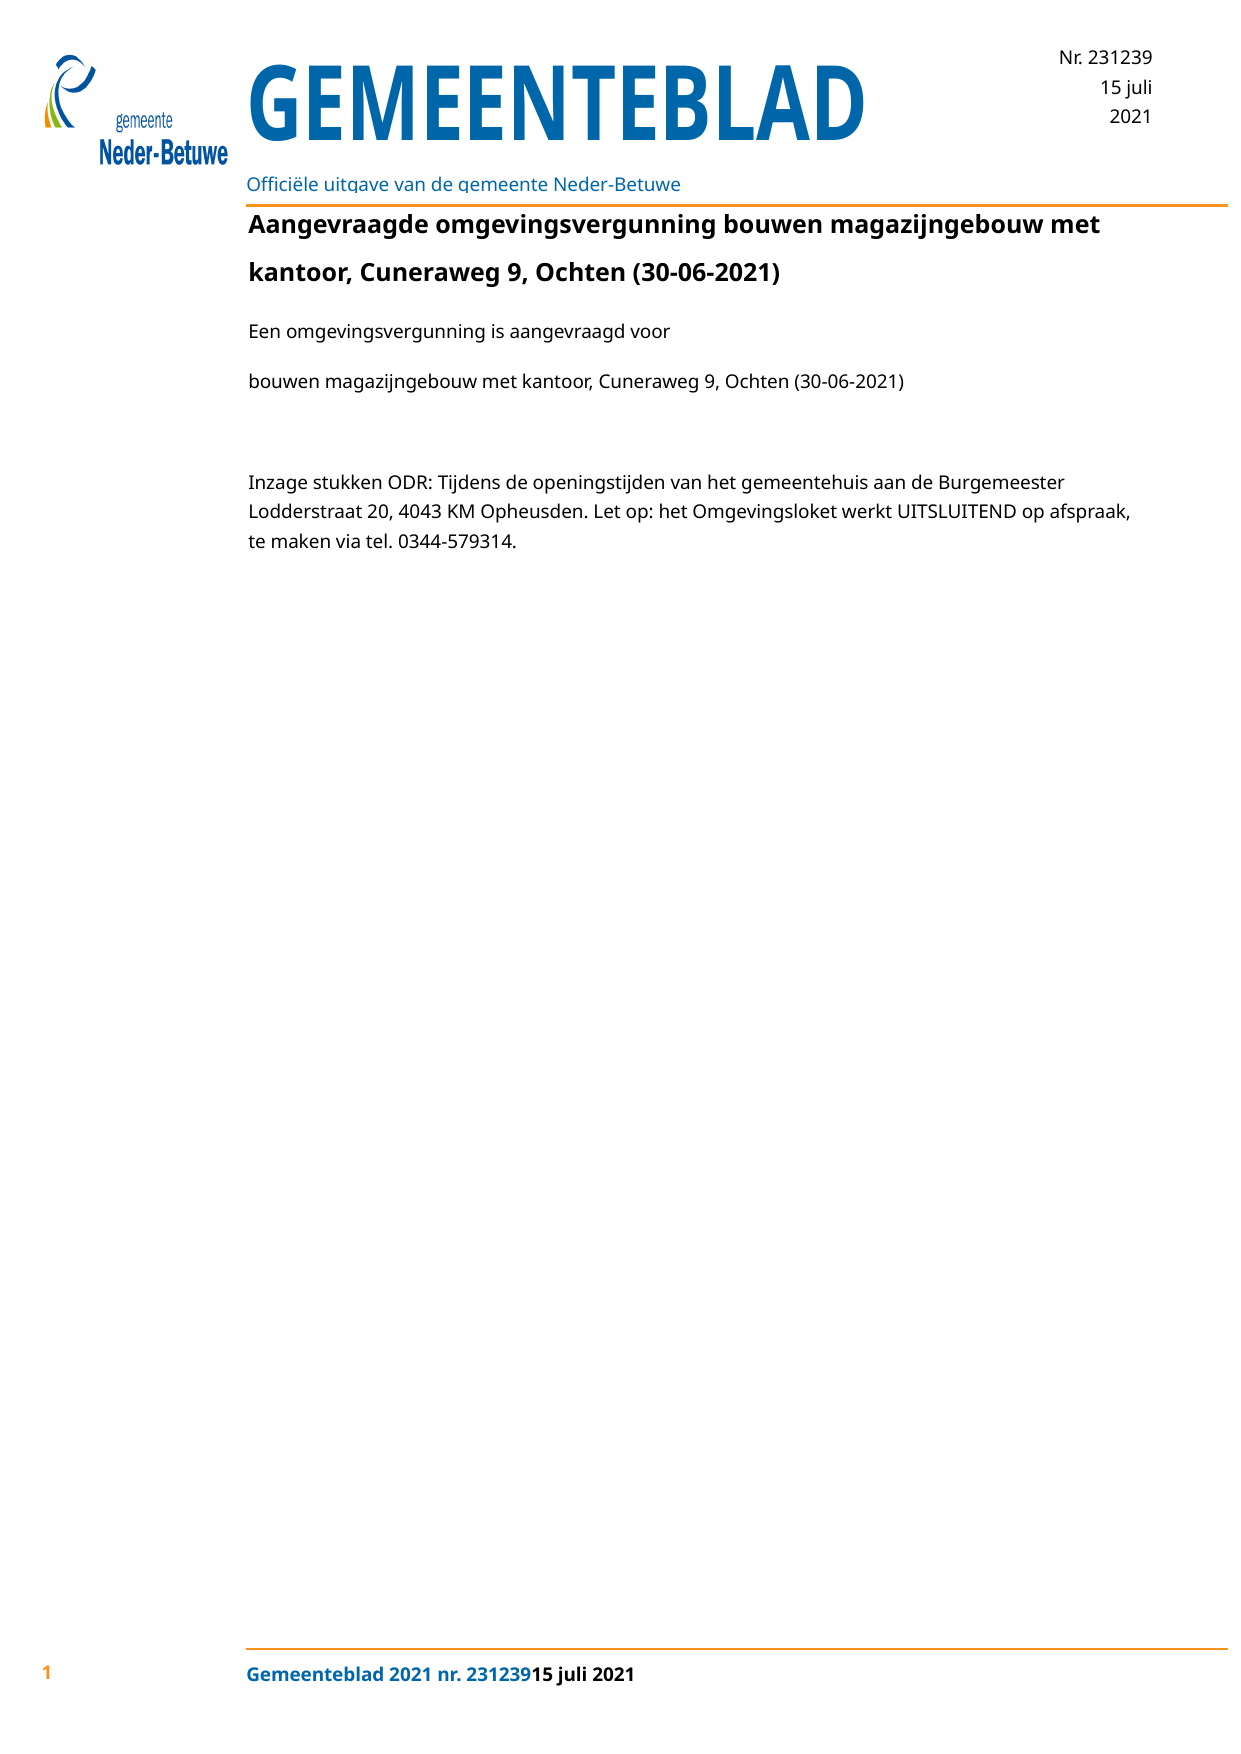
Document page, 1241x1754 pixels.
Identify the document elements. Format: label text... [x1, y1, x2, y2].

picture [41, 47, 231, 172]
text Aangevraagde omgevingsvergunning bouwen magazijngebouw met kantoor, Cuneraweg 9, Ochten (30-06-2021) [248, 207, 1152, 288]
text bouwen magazijngebouw met kantoor, Cuneraweg 9, Ochten (30-06-2021) [248, 368, 1152, 394]
text Inzage stukken ODR: Tijdens de openingstijden van het gemeentehuis aan de Burgemeester Lodderstraat 20, 4043 KM Opheusden. Let op: het Omgevingsloket werkt UITSLUITEND op afspraak, te maken via tel. 0344-579314. [248, 469, 1152, 554]
text Een omgevingsvergunning is aangevraagd voor [248, 318, 1152, 344]
